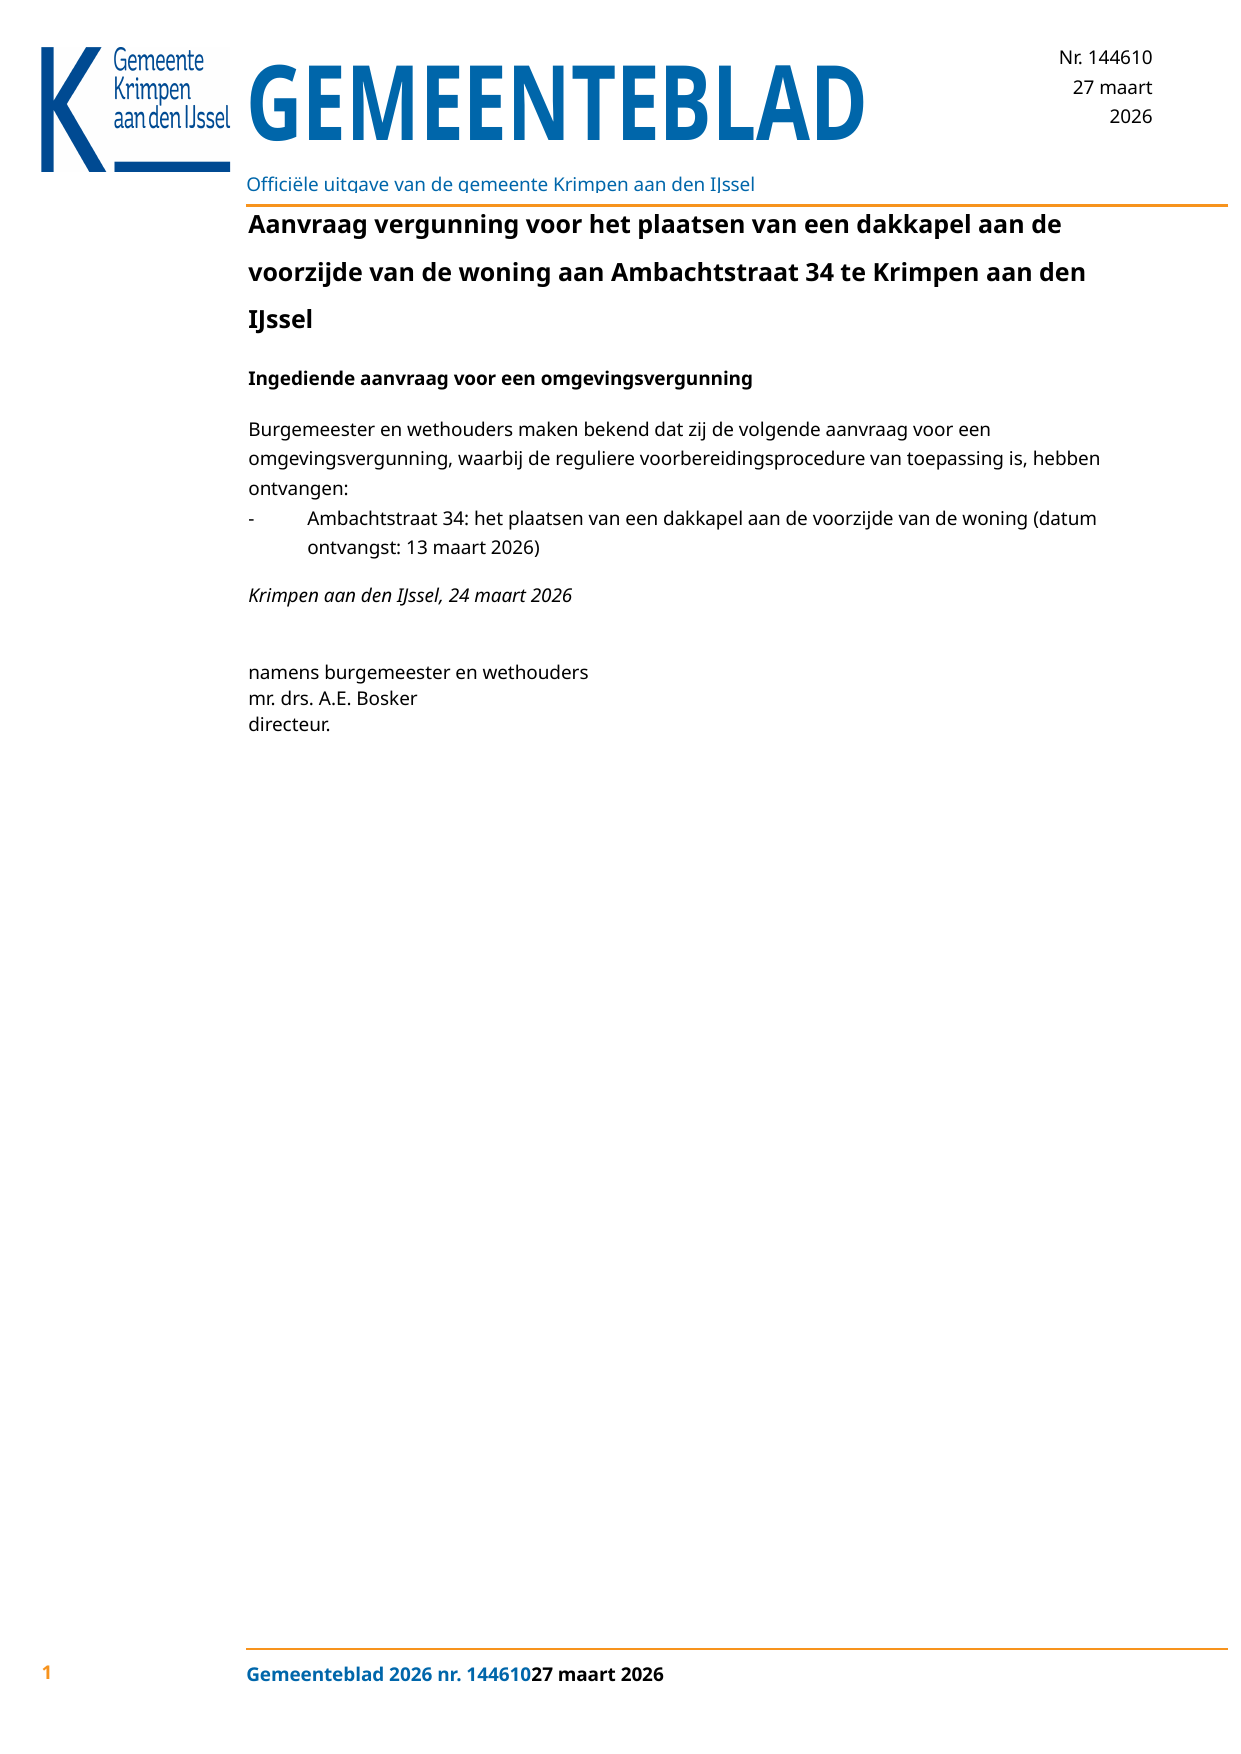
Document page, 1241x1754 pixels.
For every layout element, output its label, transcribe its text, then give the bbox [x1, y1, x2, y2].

text Burgemeester en wethouders maken bekend dat zij de volgende aanvraag voor een omgevingsvergunning, waarbij de reguliere voorbereidingsprocedure van toepassing is, hebben ontvangen: [248, 416, 1152, 501]
text Krimpen aan den IJssel, 24 maart 2026 [248, 582, 1152, 608]
picture [41, 47, 231, 172]
text namens burgemeester en wethouders [248, 659, 1152, 685]
list Ambachtstraat 34: het plaatsen van een dakkapel aan de voorzijde van de woning (datum ontvangst: 13 maart 2026) [248, 505, 1152, 560]
text mr. drs. A.E. Bosker [248, 685, 1152, 711]
text directeur. [248, 711, 1152, 736]
text Aanvraag vergunning voor het plaatsen van een dakkapel aan de voorzijde van de woning aan Ambachtstraat 34 te Krimpen aan den IJssel [248, 207, 1152, 336]
text Ingediende aanvraag voor een omgevingsvergunning [248, 366, 1152, 391]
